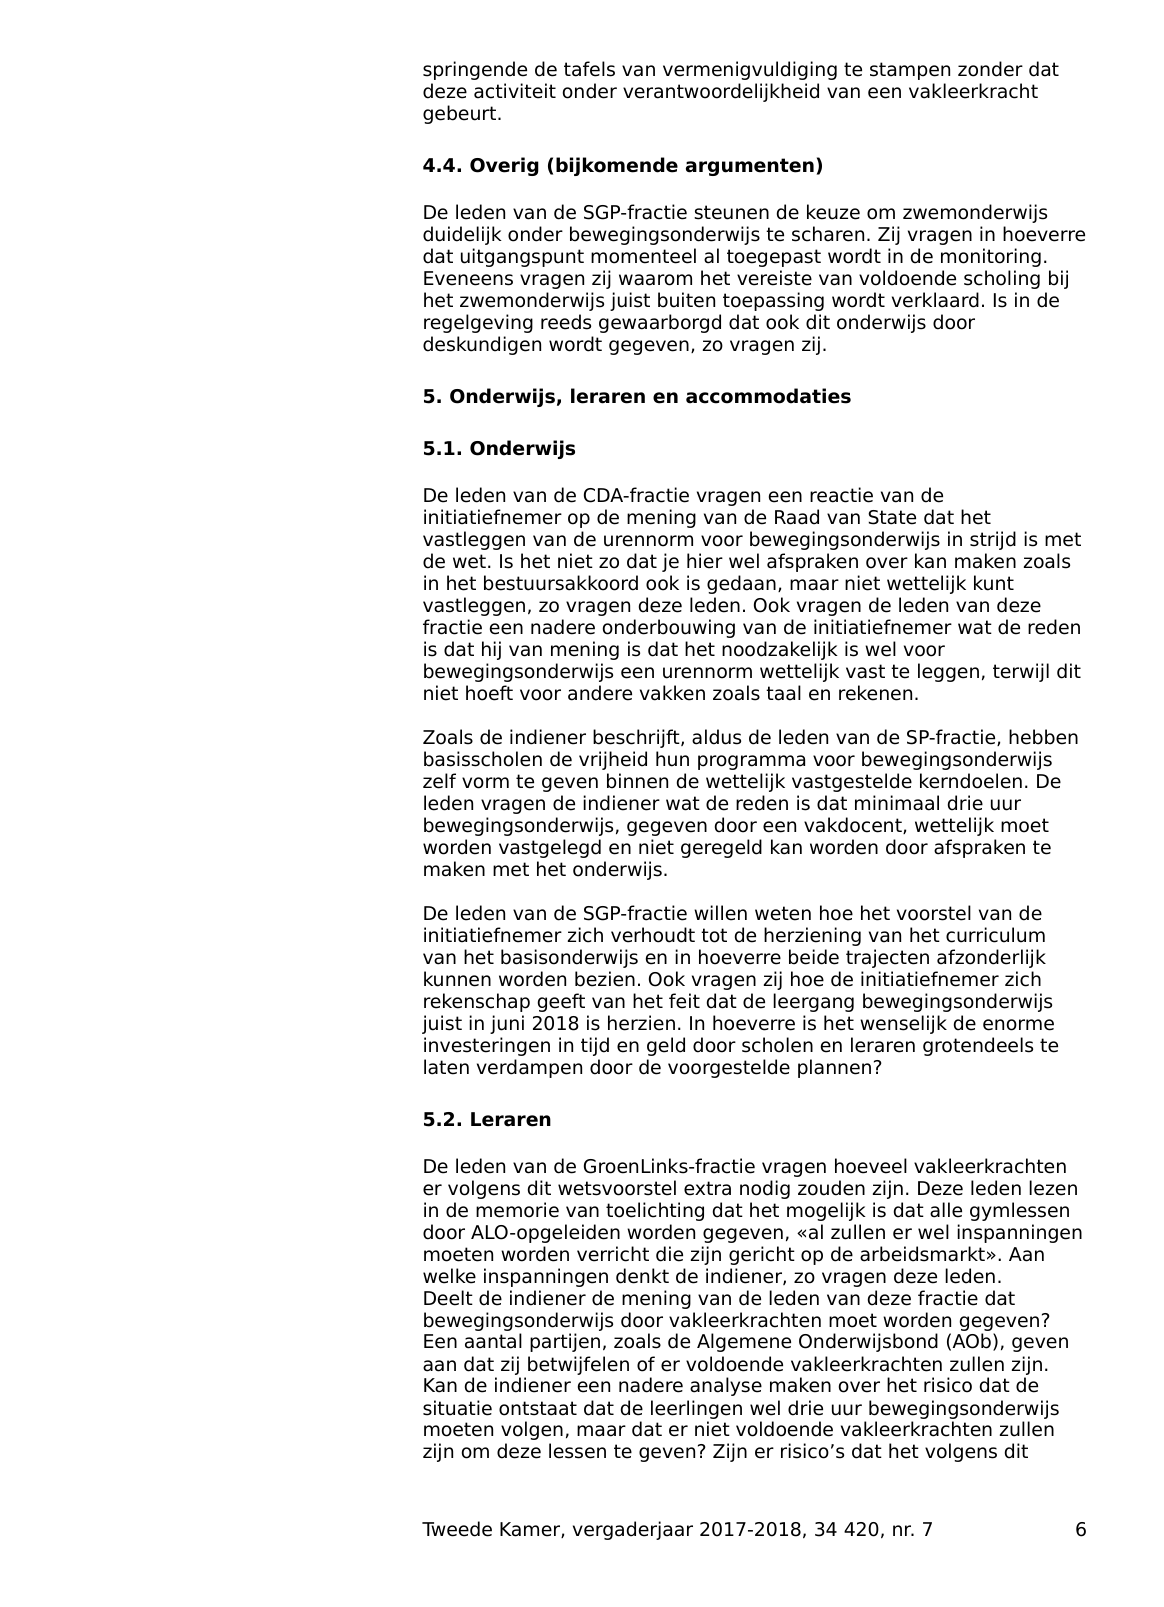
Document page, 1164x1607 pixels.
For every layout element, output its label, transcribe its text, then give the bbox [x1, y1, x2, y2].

text Zoals de indiener beschrijft, aldus de leden van de SP-fractie, hebben basisscholen de vrijheid hun programma voor bewegingsonderwijs zelf vorm te geven binnen de wettelijk vastgestelde kerndoelen. De leden vragen de indiener wat de reden is dat minimaal drie uur bewegingsonderwijs, gegeven door een vakdocent, wettelijk moet worden vastgelegd en niet geregeld kan worden door afspraken te maken met het onderwijs. [422, 727, 1087, 881]
subtitle 5. Onderwijs, leraren en accommodaties [422, 386, 1087, 408]
text De leden van de SGP-fractie steunen de keuze om zwemonderwijs duidelijk onder bewegingsonderwijs te scharen. Zij vragen in hoeverre dat uitgangspunt momenteel al toegepast wordt in de monitoring. Eveneens vragen zij waarom het vereiste van voldoende scholing bij het zwemonderwijs juist buiten toepassing wordt verklaard. Is in de regelgeving reeds gewaarborgd dat ook dit onderwijs door deskundigen wordt gegeven, zo vragen zij. [422, 202, 1087, 356]
text springende de tafels van vermenigvuldiging te stampen zonder dat deze activiteit onder verantwoordelijkheid van een vakleerkracht gebeurt. [422, 59, 1087, 125]
subtitle 4.4. Overig (bijkomende argumenten) [422, 155, 1087, 177]
text De leden van de GroenLinks-fractie vragen hoeveel vakleerkrachten er volgens dit wetsvoorstel extra nodig zouden zijn. Deze leden lezen in de memorie van toelichting dat het mogelijk is dat alle gymlessen door ALO-opgeleiden worden gegeven, «al zullen er wel inspanningen moeten worden verricht die zijn gericht op de arbeidsmarkt». Aan welke inspanningen denkt de indiener, zo vragen deze leden. [422, 1156, 1087, 1287]
text De leden van de CDA-fractie vragen een reactie van de initiatiefnemer op de mening van de Raad van State dat het vastleggen van de urennorm voor bewegingsonderwijs in strijd is met de wet. Is het niet zo dat je hier wel afspraken over kan maken zoals in het bestuursakkoord ook is gedaan, maar niet wettelijk kunt vastleggen, zo vragen deze leden. Ook vragen de leden van deze fractie een nadere onderbouwing van de initiatiefnemer wat de reden is dat hij van mening is dat het noodzakelijk is wel voor bewegingsonderwijs een urennorm wettelijk vast te leggen, terwijl dit niet hoeft voor andere vakken zoals taal en rekenen. [422, 485, 1087, 704]
subtitle 5.2. Leraren [422, 1109, 1087, 1131]
text Deelt de indiener de mening van de leden van deze fractie dat bewegingsonderwijs door vakleerkrachten moet worden gegeven? Een aantal partijen, zoals de Algemene Onderwijsbond (AOb), geven aan dat zij betwijfelen of er voldoende vakleerkrachten zullen zijn. Kan de indiener een nadere analyse maken over het risico dat de situatie ontstaat dat de leerlingen wel drie uur bewegingsonderwijs moeten volgen, maar dat er niet voldoende vakleerkrachten zullen zijn om deze lessen te geven? Zijn er risico’s dat het volgens dit [422, 1287, 1087, 1463]
subtitle 5.1. Onderwijs [422, 438, 1087, 460]
text De leden van de SGP-fractie willen weten hoe het voorstel van de initiatiefnemer zich verhoudt tot de herziening van het curriculum van het basisonderwijs en in hoeverre beide trajecten afzonderlijk kunnen worden bezien. Ook vragen zij hoe de initiatiefnemer zich rekenschap geeft van het feit dat de leergang bewegingsonderwijs juist in juni 2018 is herzien. In hoeverre is het wenselijk de enorme investeringen in tijd en geld door scholen en leraren grotendeels te laten verdampen door de voorgestelde plannen? [422, 903, 1087, 1079]
